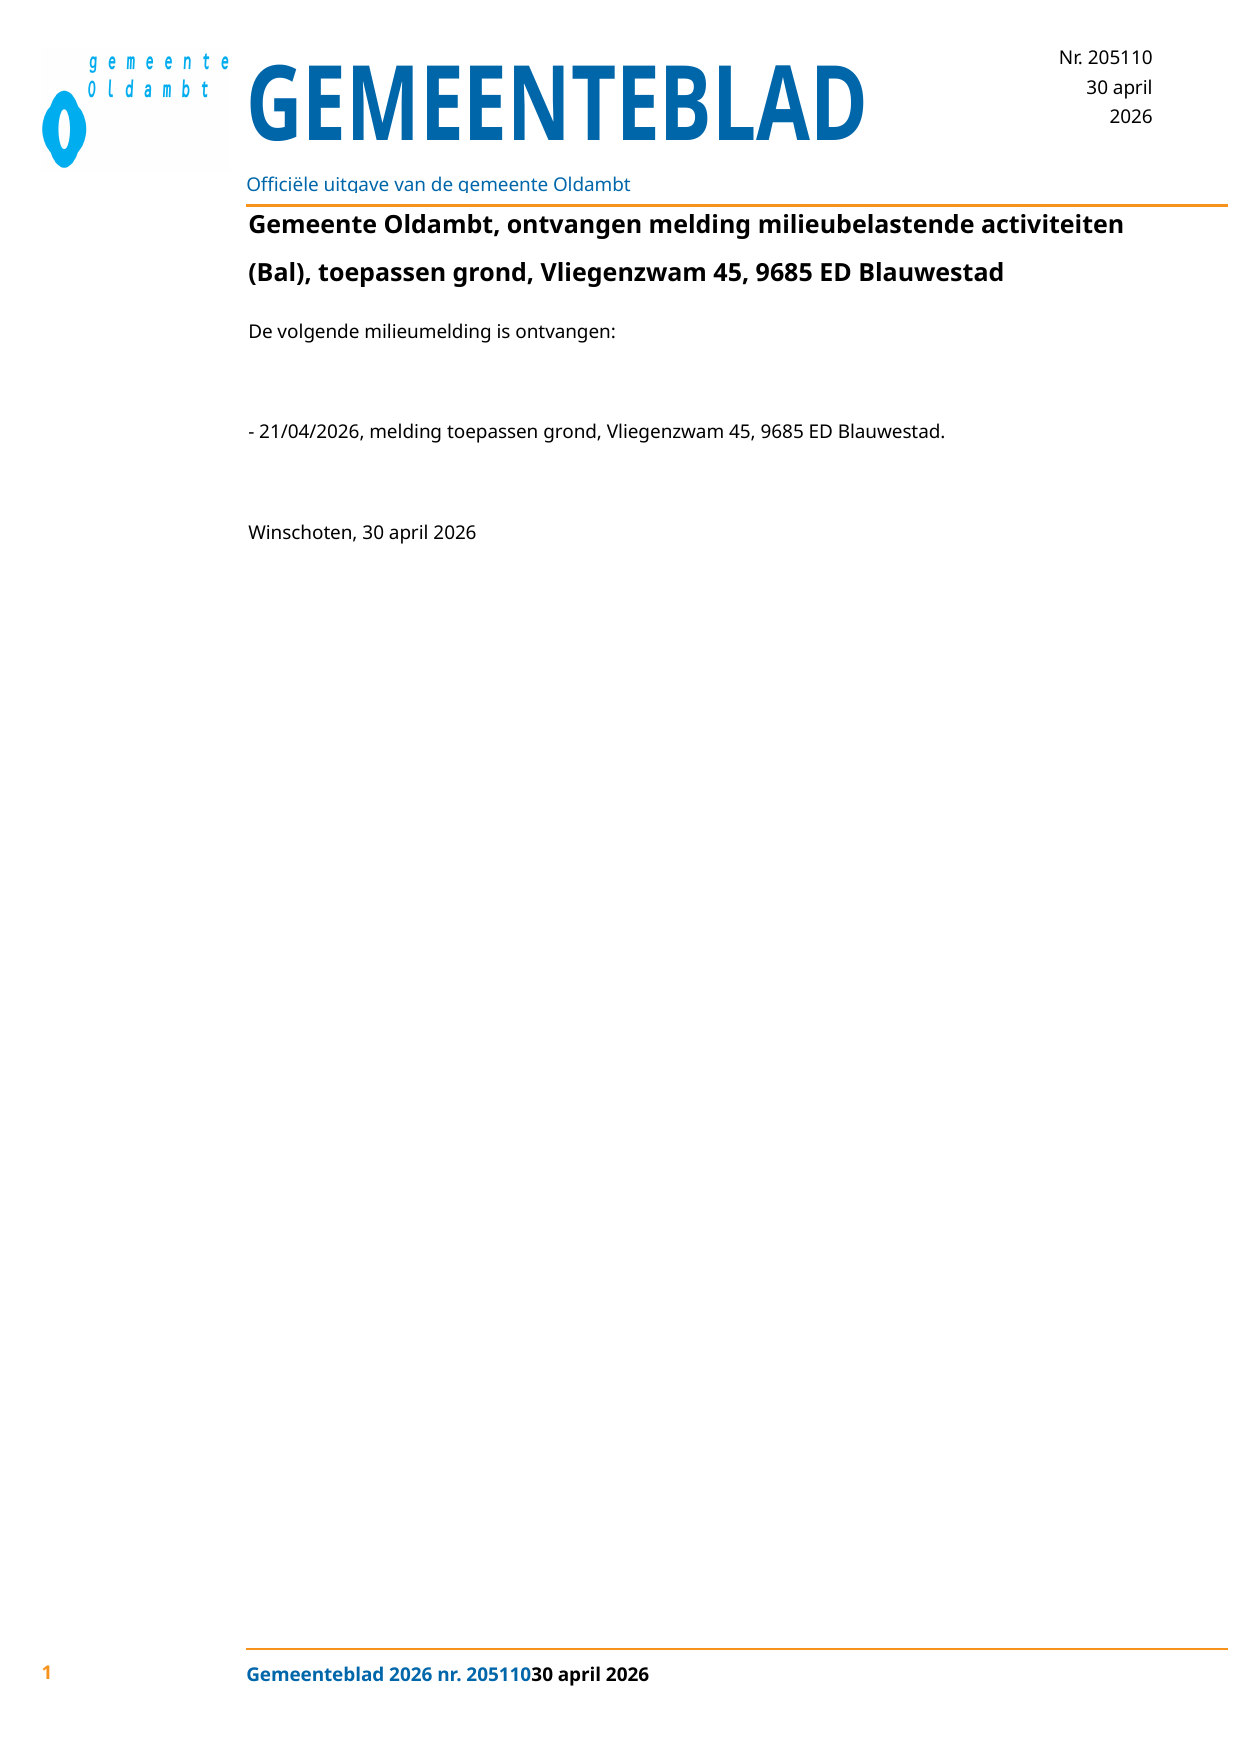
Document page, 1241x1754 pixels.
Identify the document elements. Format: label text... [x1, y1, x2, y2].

picture [41, 47, 231, 172]
text Winschoten, 30 april 2026 [248, 519, 1152, 545]
text - 21/04/2026, melding toepassen grond, Vliegenzwam 45, 9685 ED Blauwestad. [248, 419, 1152, 444]
text De volgende milieumelding is ontvangen: [248, 318, 1152, 344]
text Gemeente Oldambt, ontvangen melding milieubelastende activiteiten (Bal), toepassen grond, Vliegenzwam 45, 9685 ED Blauwestad [248, 207, 1152, 288]
